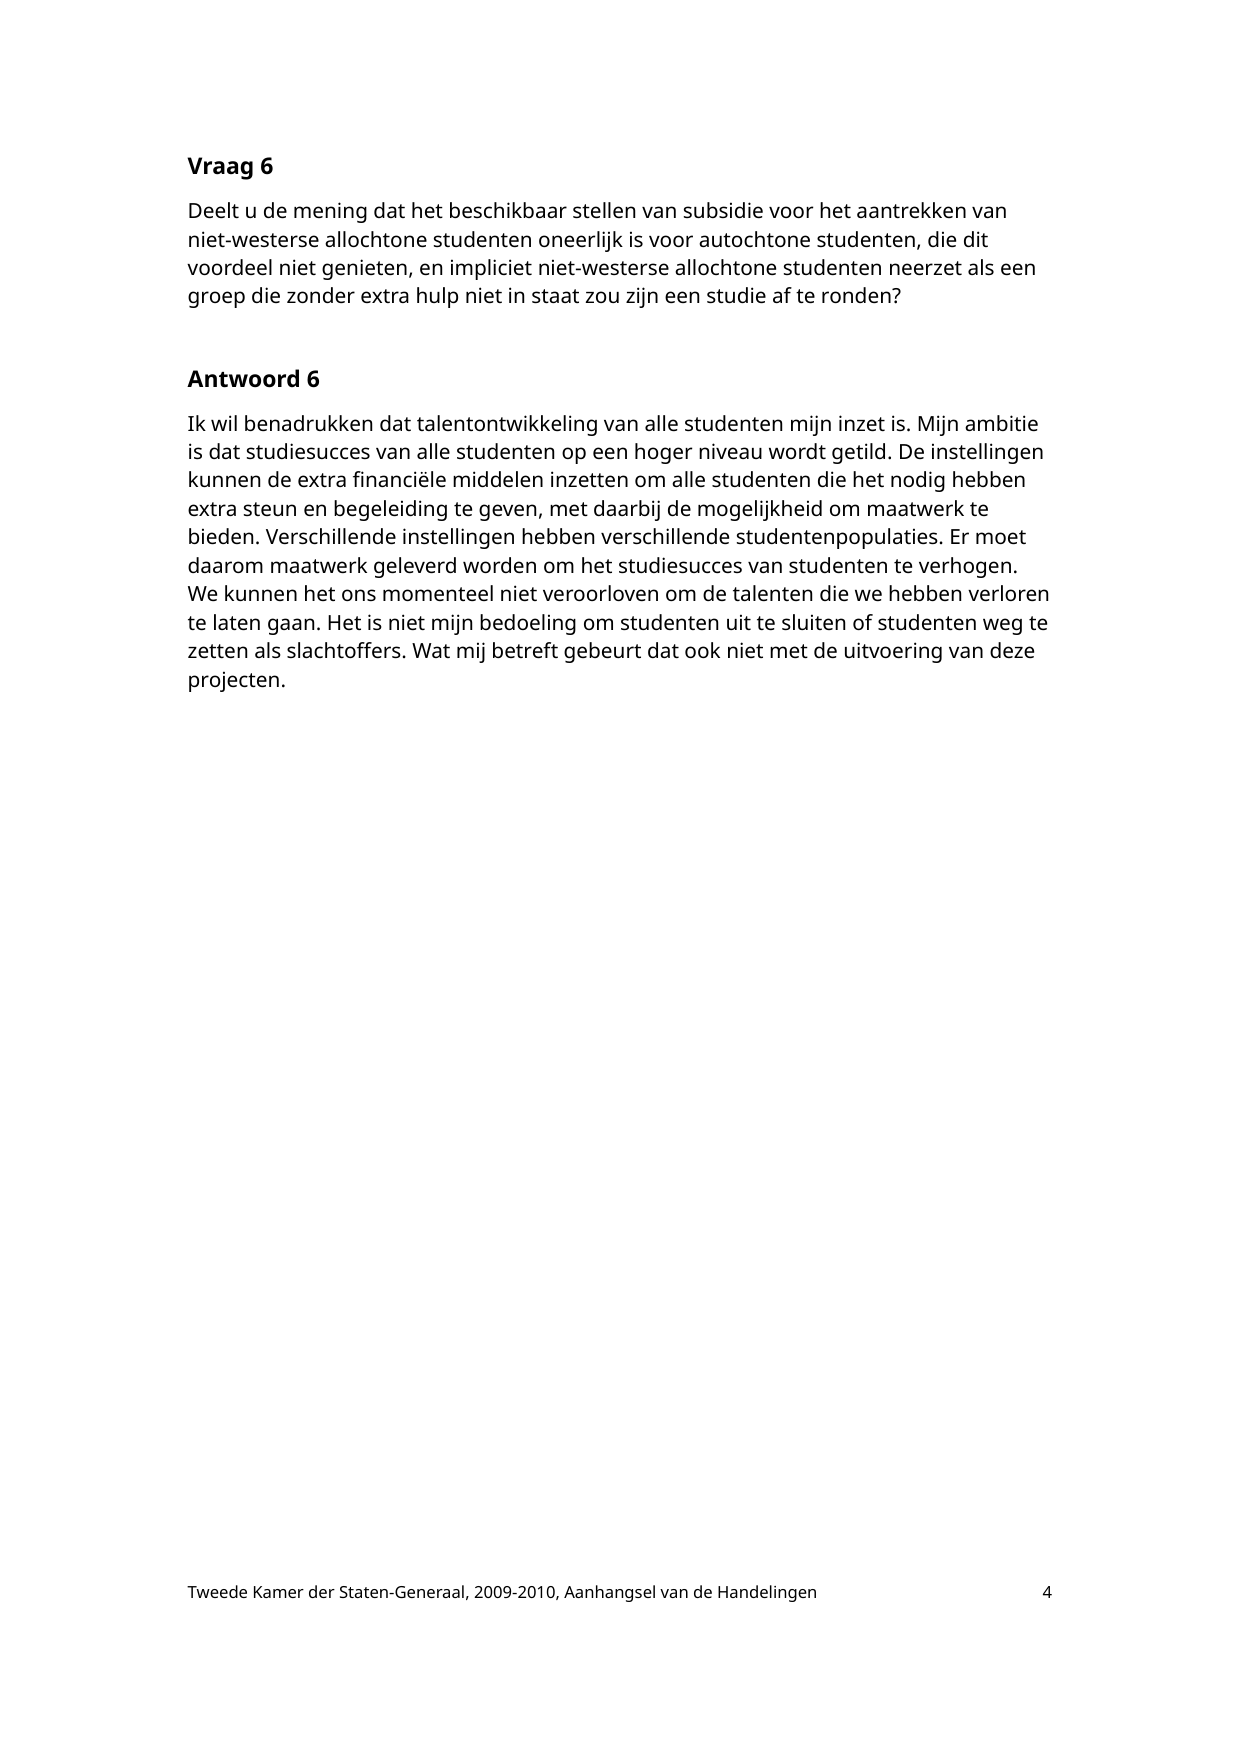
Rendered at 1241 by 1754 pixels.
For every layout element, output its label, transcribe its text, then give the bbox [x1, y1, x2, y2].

text Deelt u de mening dat het beschikbaar stellen van subsidie voor het aantrekken van niet-westerse allochtone studenten oneerlijk is voor autochtone studenten, die dit voordeel niet genieten, en impliciet niet-westerse allochtone studenten neerzet als een groep die zonder extra hulp niet in staat zou zijn een studie af te ronden? [187, 196, 1053, 310]
text Ik wil benadrukken dat talentontwikkeling van alle studenten mijn inzet is. Mijn ambitie is dat studiesucces van alle studenten op een hoger niveau wordt getild. De instellingen kunnen de extra financiële middelen inzetten om alle studenten die het nodig hebben extra steun en begeleiding te geven, met daarbij de mogelijkheid om maatwerk te bieden. Verschillende instellingen hebben verschillende studentenpopulaties. Er moet daarom maatwerk geleverd worden om het studiesucces van studenten te verhogen. We kunnen het ons momenteel niet veroorloven om de talenten die we hebben verloren te laten gaan. Het is niet mijn bedoeling om studenten uit te sluiten of studenten weg te zetten als slachtoffers. Wat mij betreft gebeurt dat ook niet met de uitvoering van deze projecten. [187, 409, 1053, 693]
subtitle Antwoord 6 [187, 362, 1053, 394]
subtitle Vraag 6 [187, 150, 1053, 181]
